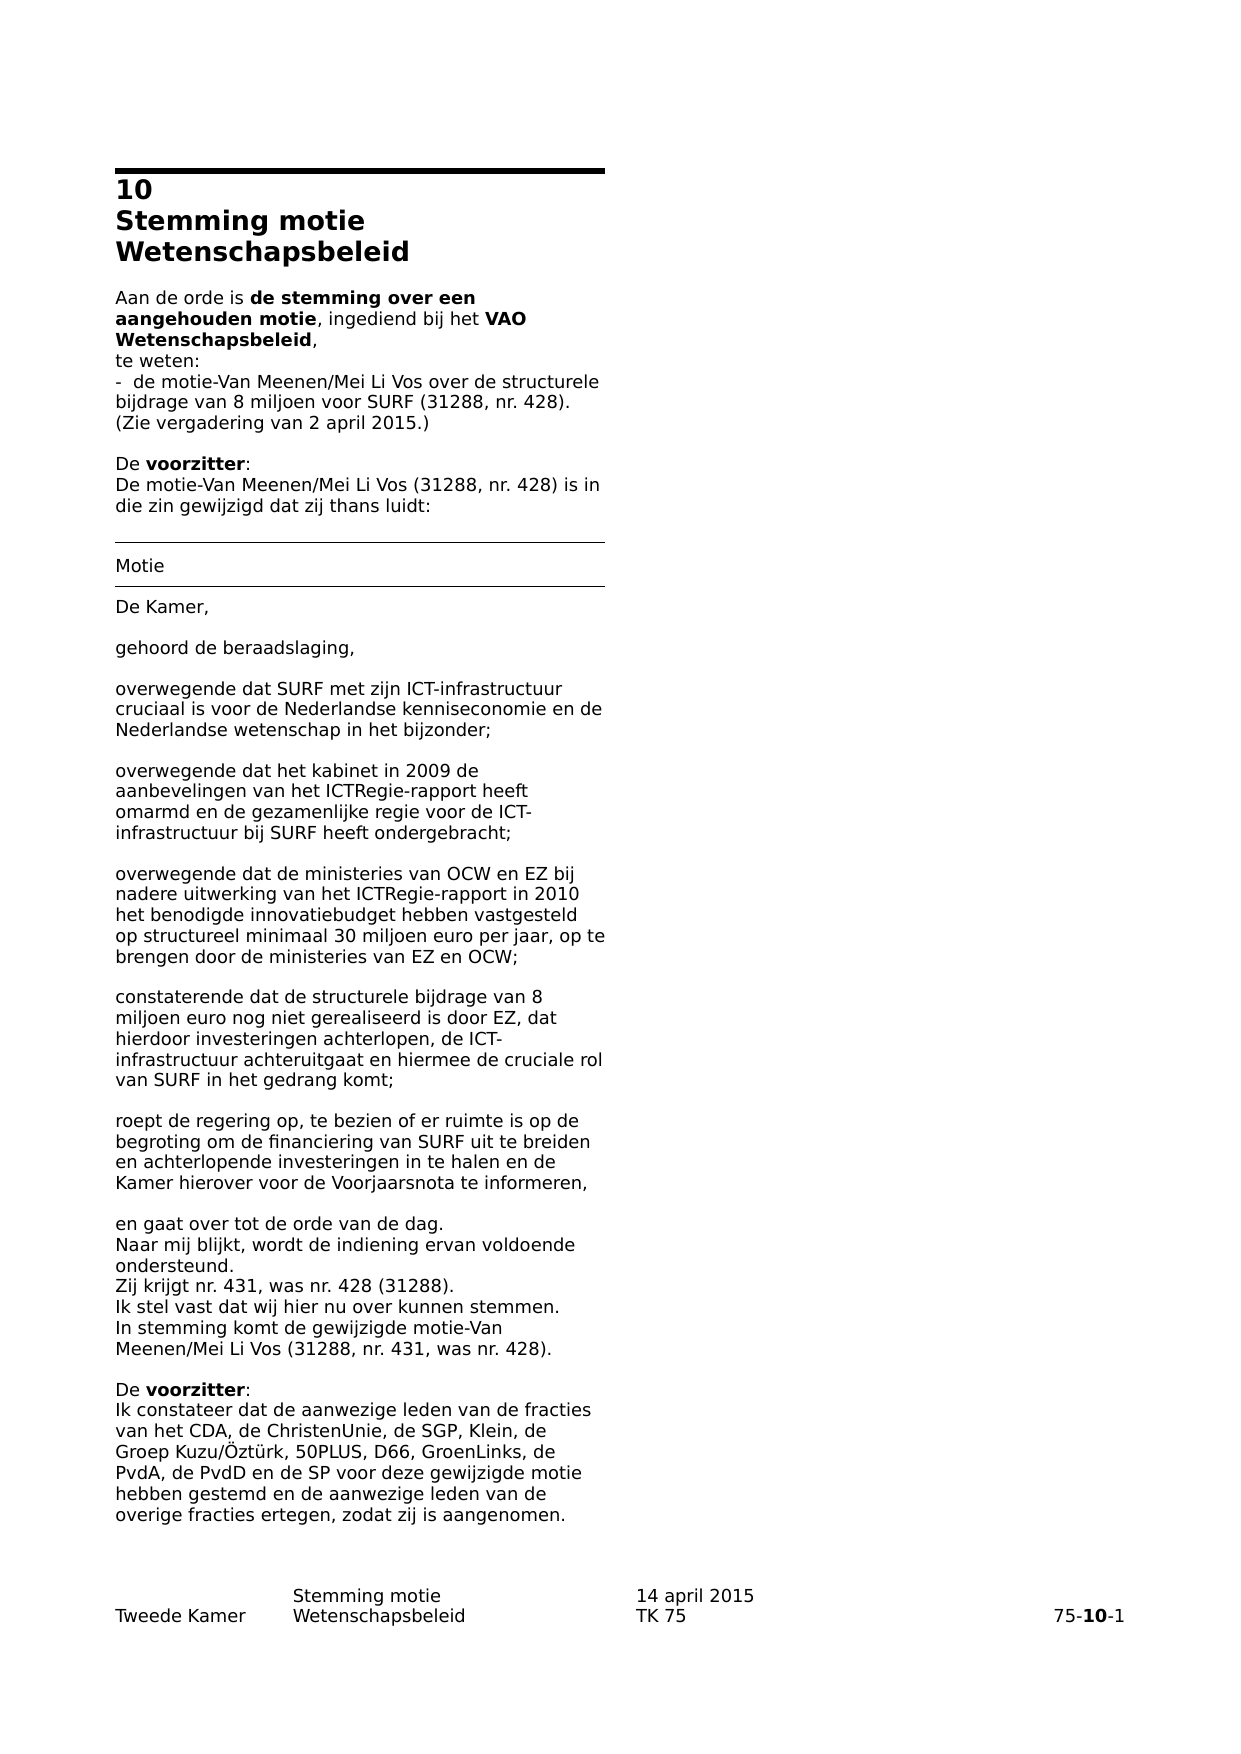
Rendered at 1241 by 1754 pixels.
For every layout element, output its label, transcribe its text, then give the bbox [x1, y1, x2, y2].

text Aan de orde is de stemming over een aangehouden motie, ingediend bij het VAO Wetenschapsbeleid, [115, 288, 605, 351]
text overwegende dat de ministeries van OCW en EZ bij nadere uitwerking van het ICTRegie-rapport in 2010 het benodigde innovatiebudget hebben vastgesteld op structureel minimaal 30 miljoen euro per jaar, op te brengen door de ministeries van EZ en OCW; [115, 863, 605, 967]
text Naar mij blijkt, wordt de indiening ervan voldoende ondersteund. [115, 1234, 605, 1276]
text overwegende dat SURF met zijn ICT-infrastructuur cruciaal is voor de Nederlandse kenniseconomie en de Nederlandse wetenschap in het bijzonder; [115, 678, 605, 741]
list de motie-Van Meenen/Mei Li Vos over de structurele bijdrage van 8 miljoen voor SURF (31288, nr. 428). [115, 371, 605, 413]
text De motie-Van Meenen/Mei Li Vos (31288, nr. 428) is in die zin gewijzigd dat zij thans luidt: [115, 475, 605, 516]
text gehoord de beraadslaging, [115, 638, 605, 658]
text (Zie vergadering van 2 april 2015.) [115, 413, 605, 434]
text Ik stel vast dat wij hier nu over kunnen stemmen. [115, 1297, 605, 1318]
text en gaat over tot de orde van de dag. [115, 1214, 605, 1234]
title 10 Stemming motie Wetenschapsbeleid [115, 174, 605, 268]
text De voorzitter: [115, 1379, 605, 1400]
text Ik constateer dat de aanwezige leden van de fracties van het CDA, de ChristenUnie, de SGP, Klein, de Groep Kuzu/Öztürk, 50PLUS, D66, GroenLinks, de PvdA, de PvdD en de SP voor deze gewijzigde motie hebben gestemd en de aanwezige leden van de overige fracties ertegen, zodat zij is aangenomen. [115, 1400, 605, 1525]
text roept de regering op, te bezien of er ruimte is op de begroting om de financiering van SURF uit te breiden en achterlopende investeringen in te halen en de Kamer hierover voor de Voorjaarsnota te informeren, [115, 1111, 605, 1194]
text In stemming komt de gewijzigde motie-Van Meenen/Mei Li Vos (31288, nr. 431, was nr. 428). [115, 1318, 605, 1359]
text Motie [115, 556, 605, 577]
text De Kamer, [115, 597, 605, 618]
text te weten: [115, 351, 605, 371]
text overwegende dat het kabinet in 2009 de aanbevelingen van het ICTRegie-rapport heeft omarmd en de gezamenlijke regie voor de ICT-infrastructuur bij SURF heeft ondergebracht; [115, 761, 605, 843]
text De voorzitter: [115, 454, 605, 475]
text constaterende dat de structurele bijdrage van 8 miljoen euro nog niet gerealiseerd is door EZ, dat hierdoor investeringen achterlopen, de ICT-infrastructuur achteruitgaat en hiermee de cruciale rol van SURF in het gedrang komt; [115, 987, 605, 1091]
text Zij krijgt nr. 431, was nr. 428 (31288). [115, 1276, 605, 1297]
